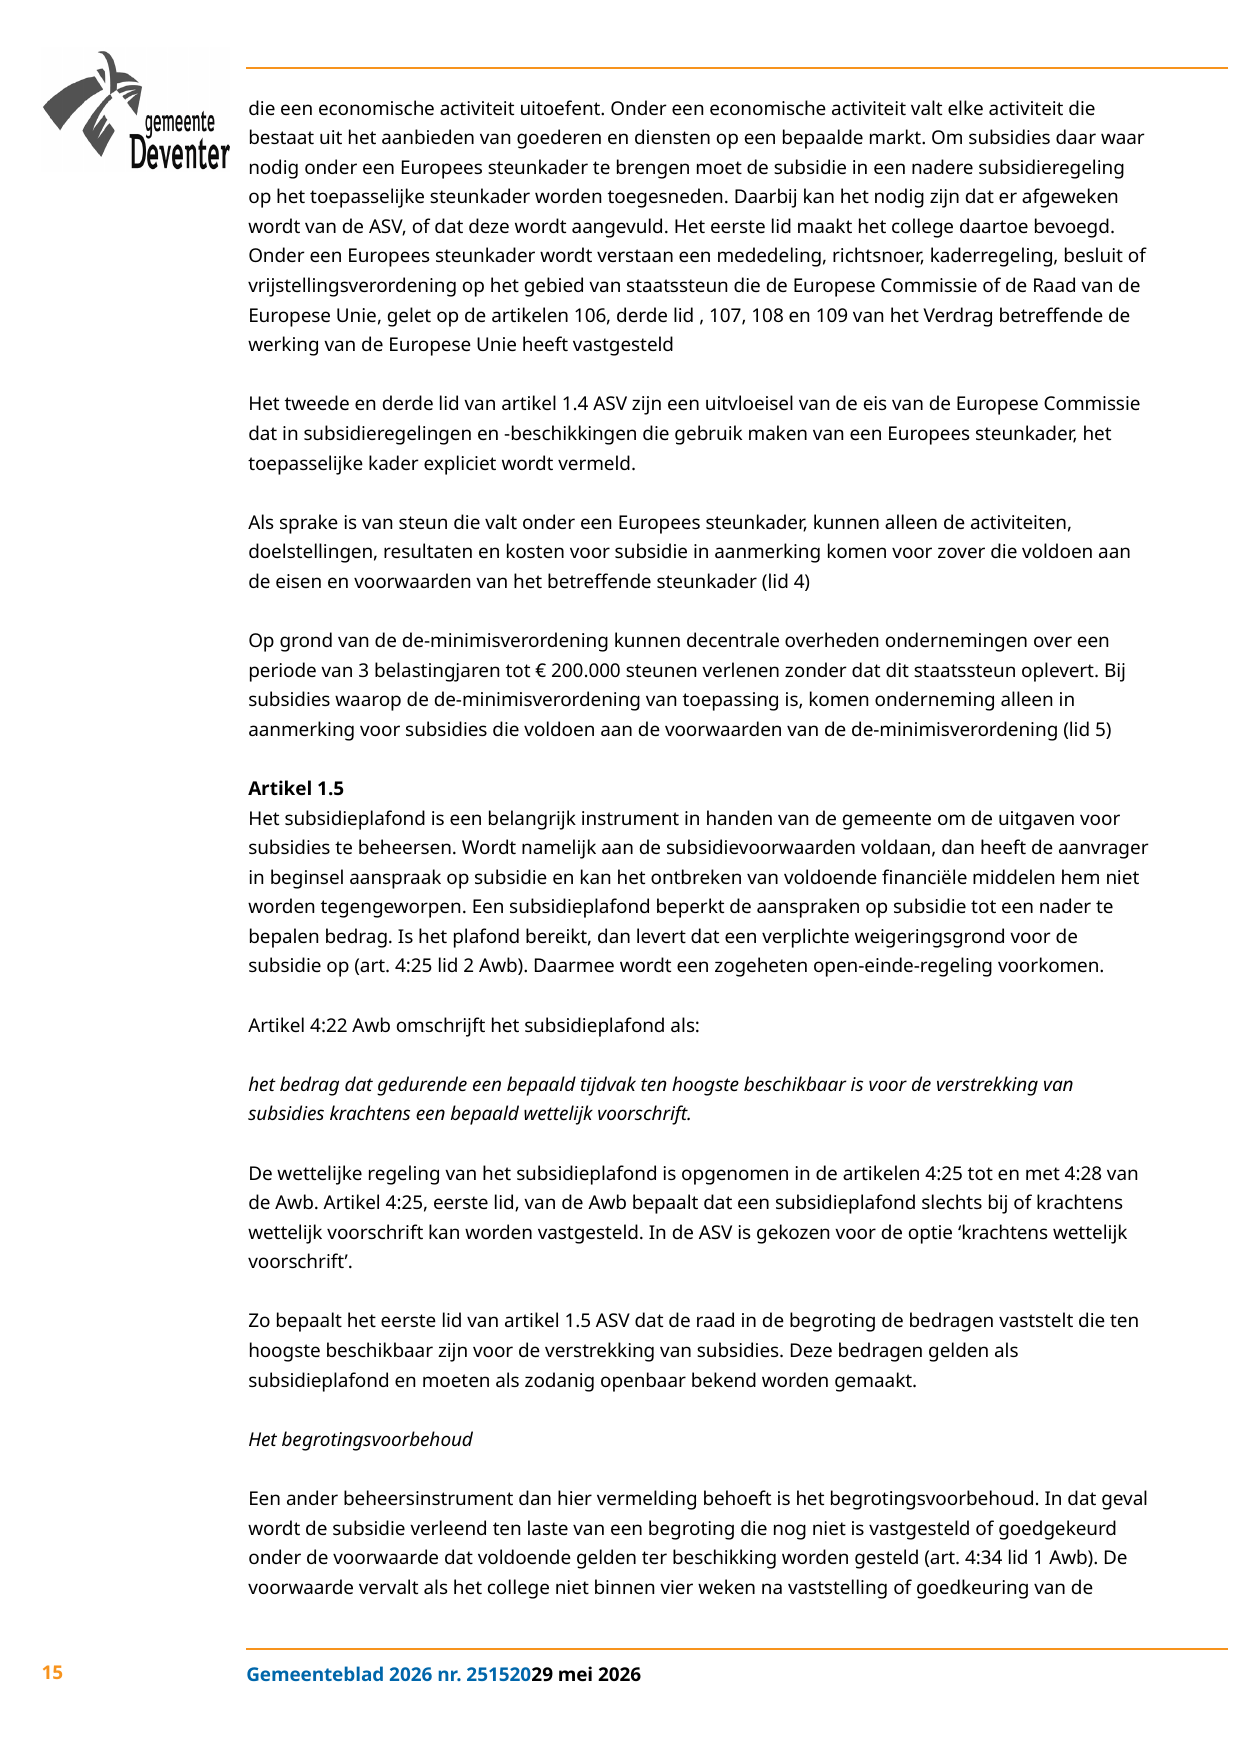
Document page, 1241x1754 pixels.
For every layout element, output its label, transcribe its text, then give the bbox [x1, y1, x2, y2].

text De wettelijke regeling van het subsidieplafond is opgenomen in de artikelen 4:25 tot en met 4:28 van de Awb. Artikel 4:25, eerste lid, van de Awb bepaalt dat een subsidieplafond slechts bij of krachtens wettelijk voorschrift kan worden vastgesteld. In de ASV is gekozen voor de optie ‘krachtens wettelijk voorschrift’. [248, 1160, 1152, 1274]
text Het tweede en derde lid van artikel 1.4 ASV zijn een uitvloeisel van de eis van de Europese Commissie dat in subsidieregelingen en -beschikkingen die gebruik maken van een Europees steunkader, het toepasselijke kader expliciet wordt vermeld. [248, 391, 1152, 476]
picture [41, 47, 231, 172]
text die een economische activiteit uitoefent. Onder een economische activiteit valt elke activiteit die bestaat uit het aanbieden van goederen en diensten op een bepaalde markt. Om subsidies daar waar nodig onder een Europees steunkader te brengen moet de subsidie in een nadere subsidieregeling op het toepasselijke steunkader worden toegesneden. Daarbij kan het nodig zijn dat er afgeweken wordt van de ASV, of dat deze wordt aangevuld. Het eerste lid maakt het college daartoe bevoegd. Onder een Europees steunkader wordt verstaan een mededeling, richtsnoer, kaderregeling, besluit of vrijstellingsverordening op het gebied van staatssteun die de Europese Commissie of de Raad van de Europese Unie, gelet op de artikelen 106, derde lid , 107, 108 en 109 van het Verdrag betreffende de werking van de Europese Unie heeft vastgesteld [248, 95, 1152, 357]
text Op grond van de de-minimisverordening kunnen decentrale overheden ondernemingen over een periode van 3 belastingjaren tot € 200.000 steunen verlenen zonder dat dit staatssteun oplevert. Bij subsidies waarop de de-minimisverordening van toepassing is, komen onderneming alleen in aanmerking voor subsidies die voldoen aan de voorwaarden van de de-minimisverordening (lid 5) [248, 627, 1152, 742]
text Een ander beheersinstrument dan hier vermelding behoeft is het begrotingsvoorbehoud. In dat geval wordt de subsidie verleend ten laste van een begroting die nog niet is vastgesteld of goedgekeurd onder de voorwaarde dat voldoende gelden ter beschikking worden gesteld (art. 4:34 lid 1 Awb). De voorwaarde vervalt als het college niet binnen vier weken na vaststelling of goedkeuring van de [248, 1485, 1152, 1600]
text Als sprake is van steun die valt onder een Europees steunkader, kunnen alleen de activiteiten, doelstellingen, resultaten en kosten voor subsidie in aanmerking komen voor zover die voldoen aan de eisen en voorwaarden van het betreffende steunkader (lid 4) [248, 509, 1152, 594]
text Zo bepaalt het eerste lid van artikel 1.5 ASV dat de raad in de begroting de bedragen vaststelt die ten hoogste beschikbaar zijn voor de verstrekking van subsidies. Deze bedragen gelden als subsidieplafond en moeten als zodanig openbaar bekend worden gemaakt. [248, 1308, 1152, 1393]
text Het begrotingsvoorbehoud [248, 1426, 1152, 1452]
text Artikel 4:22 Awb omschrijft het subsidieplafond als: [248, 1012, 1152, 1038]
text Artikel 1.5 [248, 775, 1152, 801]
text Het subsidieplafond is een belangrijk instrument in handen van de gemeente om de uitgaven voor subsidies te beheersen. Wordt namelijk aan de subsidievoorwaarden voldaan, dan heeft de aanvrager in beginsel aanspraak op subsidie en kan het ontbreken van voldoende financiële middelen hem niet worden tegengeworpen. Een subsidieplafond beperkt de aanspraken op subsidie tot een nader te bepalen bedrag. Is het plafond bereikt, dan levert dat een verplichte weigeringsgrond voor de subsidie op (art. 4:25 lid 2 Awb). Daarmee wordt een zogeheten open-einde-regeling voorkomen. [248, 805, 1152, 978]
text het bedrag dat gedurende een bepaald tijdvak ten hoogste beschikbaar is voor de verstrekking van subsidies krachtens een bepaald wettelijk voorschrift. [248, 1071, 1152, 1126]
